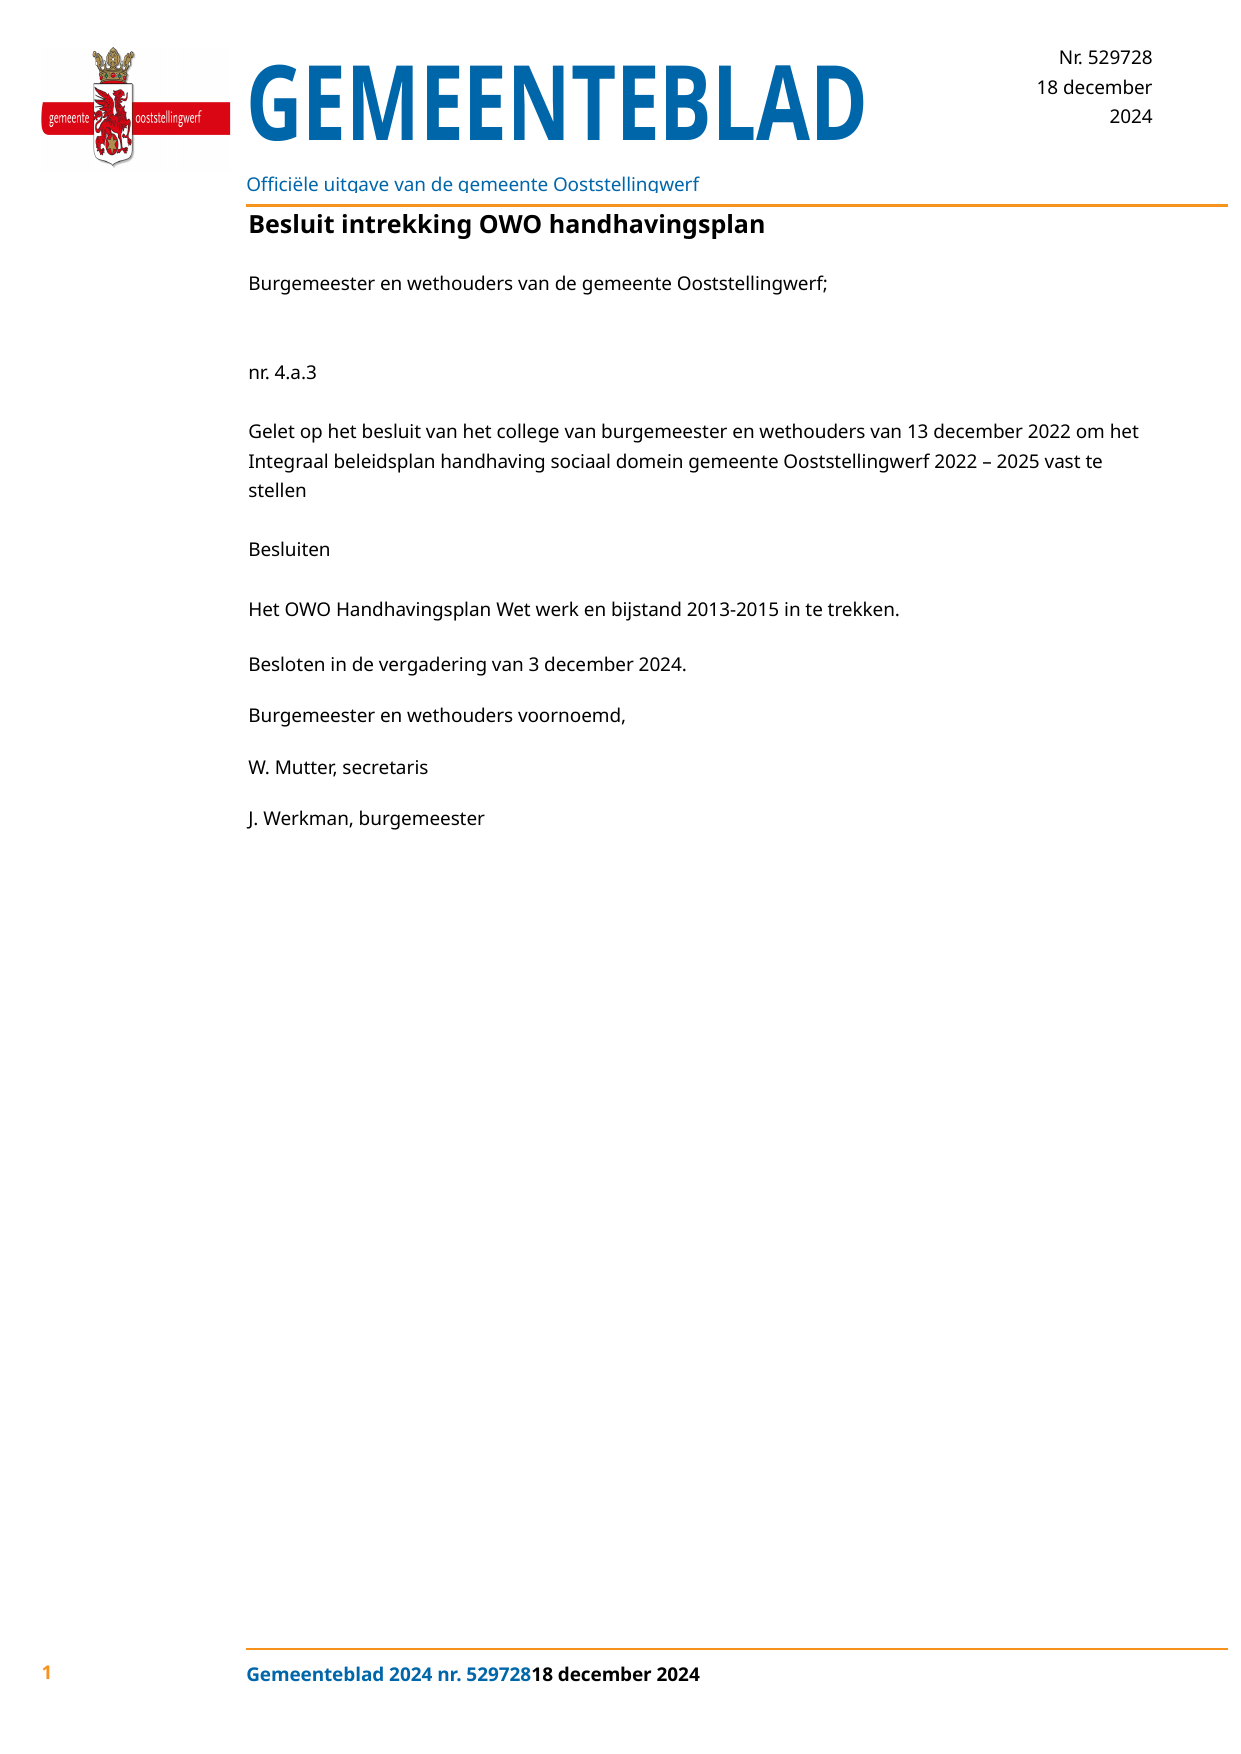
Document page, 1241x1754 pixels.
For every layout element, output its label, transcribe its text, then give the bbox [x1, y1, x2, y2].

text W. Mutter, secretaris [248, 754, 1152, 780]
text Gelet op het besluit van het college van burgemeester en wethouders van 13 december 2022 om het Integraal beleidsplan handhaving sociaal domein gemeente Ooststellingwerf 2022 – 2025 vast te stellen [248, 418, 1152, 503]
text J. Werkman, burgemeester [248, 805, 1152, 831]
text Het OWO Handhavingsplan Wet werk en bijstand 2013-2015 in te trekken. [248, 596, 1152, 621]
text Besluiten [248, 537, 1152, 562]
text Besluit intrekking OWO handhavingsplan [248, 207, 1152, 241]
text nr. 4.a.3 [248, 359, 1152, 385]
text Burgemeester en wethouders van de gemeente Ooststellingwerf; [248, 270, 1152, 296]
text Burgemeester en wethouders voornoemd, [248, 702, 1152, 728]
text Besloten in de vergadering van 3 december 2024. [248, 651, 1152, 677]
picture [41, 47, 231, 172]
